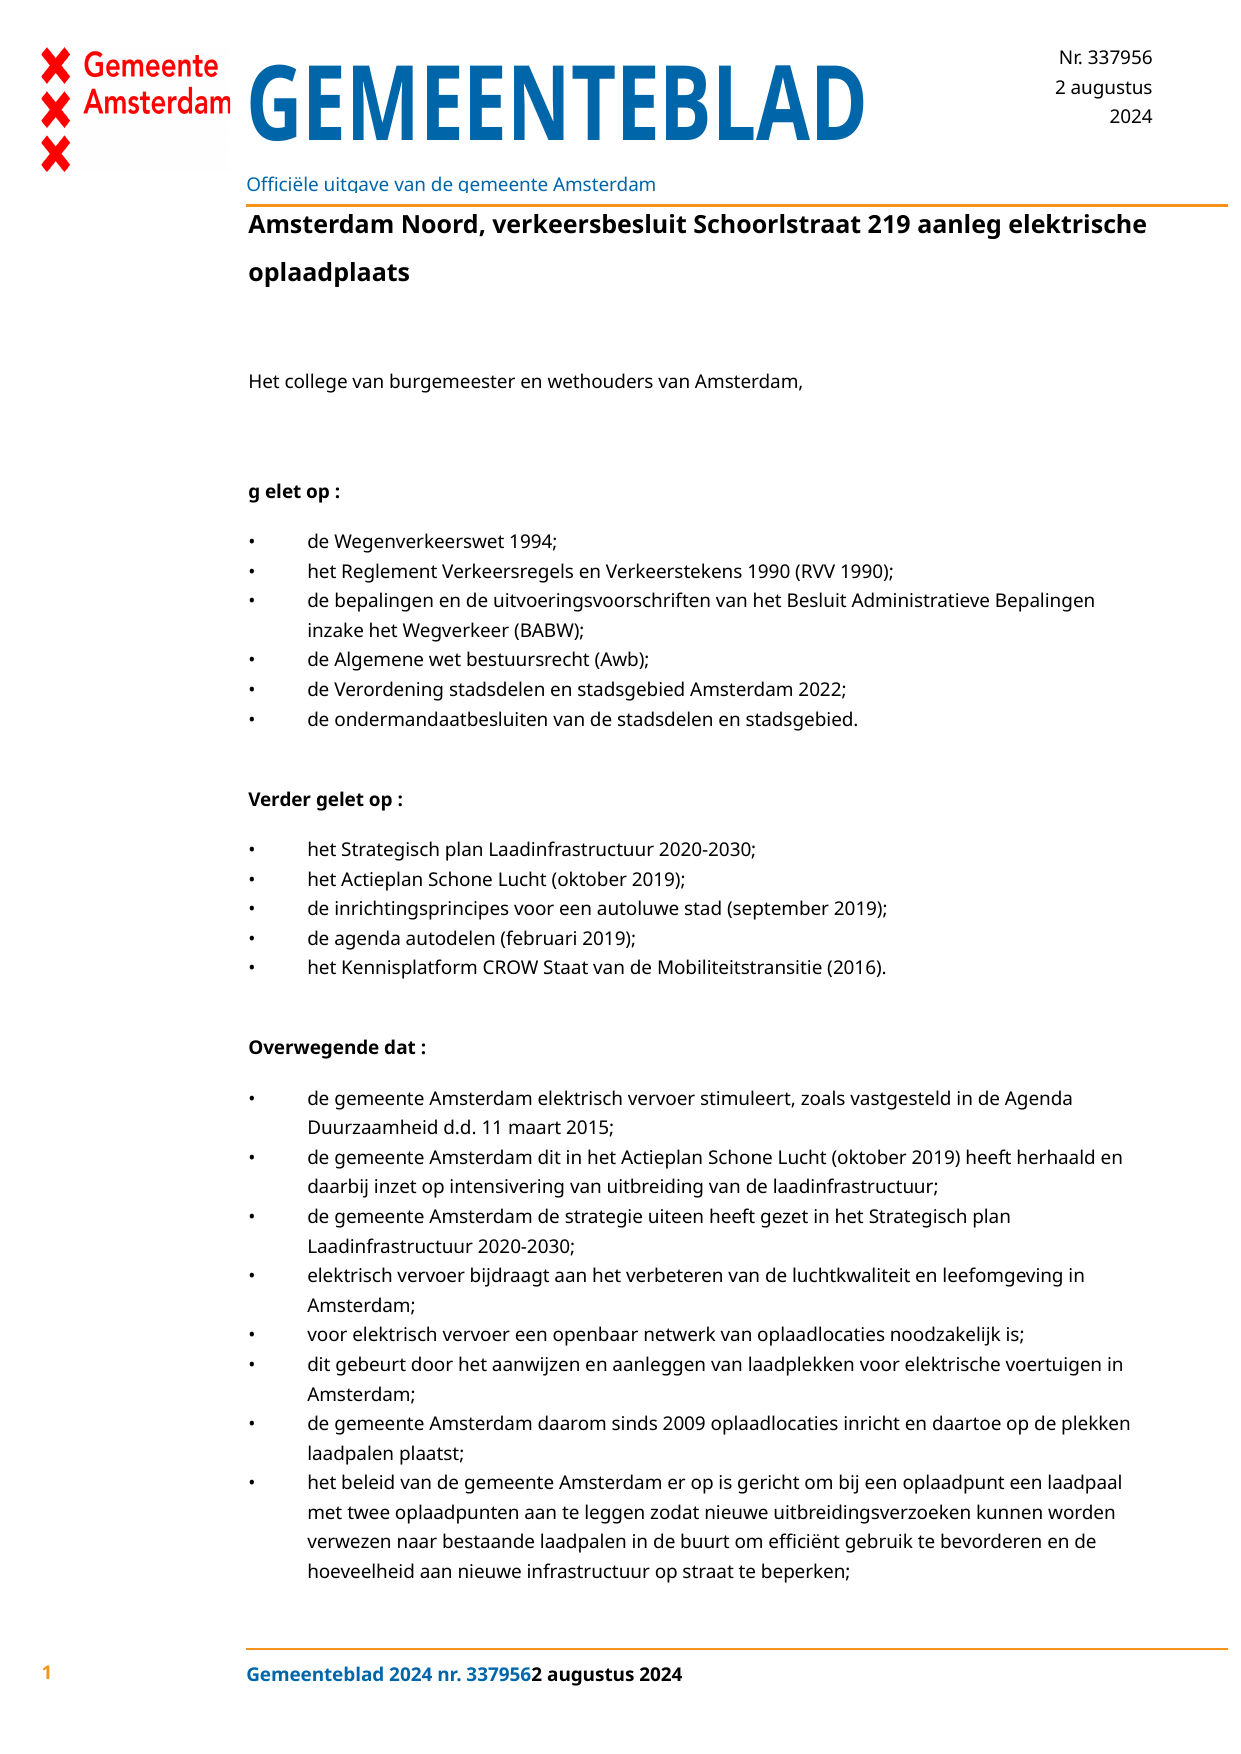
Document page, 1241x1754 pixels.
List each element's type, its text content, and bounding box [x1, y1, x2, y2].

list de gemeente Amsterdam elektrisch vervoer stimuleert, zoals vastgesteld in de Agenda Duurzaamheid d.d. 11 maart 2015; [248, 1085, 1152, 1140]
text Overwegende dat : [248, 1034, 1152, 1060]
list dit gebeurt door het aanwijzen en aanleggen van laadplekken voor elektrische voertuigen in Amsterdam; [248, 1351, 1152, 1406]
list de gemeente Amsterdam de strategie uiteen heeft gezet in het Strategisch plan Laadinfrastructuur 2020-2030; [248, 1203, 1152, 1258]
list het Actieplan Schone Lucht (oktober 2019); [248, 866, 1152, 891]
list de Verordening stadsdelen en stadsgebied Amsterdam 2022; [248, 676, 1152, 702]
list de gemeente Amsterdam dit in het Actieplan Schone Lucht (oktober 2019) heeft herhaald en daarbij inzet op intensivering van uitbreiding van de laadinfrastructuur; [248, 1144, 1152, 1199]
list het Strategisch plan Laadinfrastructuur 2020-2030; [248, 836, 1152, 862]
picture [41, 47, 231, 172]
text Het college van burgemeester en wethouders van Amsterdam, [248, 368, 1152, 394]
list elektrisch vervoer bijdraagt aan het verbeteren van de luchtkwaliteit en leefomgeving in Amsterdam; [248, 1262, 1152, 1318]
list de Wegenverkeerswet 1994; [248, 528, 1152, 554]
list het Reglement Verkeersregels en Verkeerstekens 1990 (RVV 1990); [248, 558, 1152, 583]
list het Kennisplatform CROW Staat van de Mobiliteitstransitie (2016). [248, 954, 1152, 980]
list de ondermandaatbesluiten van de stadsdelen en stadsgebied. [248, 706, 1152, 731]
list de agenda autodelen (februari 2019); [248, 925, 1152, 951]
list het beleid van de gemeente Amsterdam er op is gericht om bij een oplaadpunt een laadpaal met twee oplaadpunten aan te leggen zodat nieuwe uitbreidingsverzoeken kunnen worden verwezen naar bestaande laadpalen in de buurt om efficiënt gebruik te bevorderen en de hoeveelheid aan nieuwe infrastructuur op straat te beperken; [248, 1469, 1152, 1584]
text g elet op : [248, 478, 1152, 503]
text Amsterdam Noord, verkeersbesluit Schoorlstraat 219 aanleg elektrische oplaadplaats [248, 207, 1152, 288]
list de inrichtingsprincipes voor een autoluwe stad (september 2019); [248, 895, 1152, 921]
list de Algemene wet bestuursrecht (Awb); [248, 647, 1152, 672]
list de bepalingen en de uitvoeringsvoorschriften van het Besluit Administratieve Bepalingen inzake het Wegverkeer (BABW); [248, 587, 1152, 643]
text Verder gelet op : [248, 786, 1152, 811]
list voor elektrisch vervoer een openbaar netwerk van oplaadlocaties noodzakelijk is; [248, 1322, 1152, 1347]
list de gemeente Amsterdam daarom sinds 2009 oplaadlocaties inricht en daartoe op de plekken laadpalen plaatst; [248, 1410, 1152, 1466]
